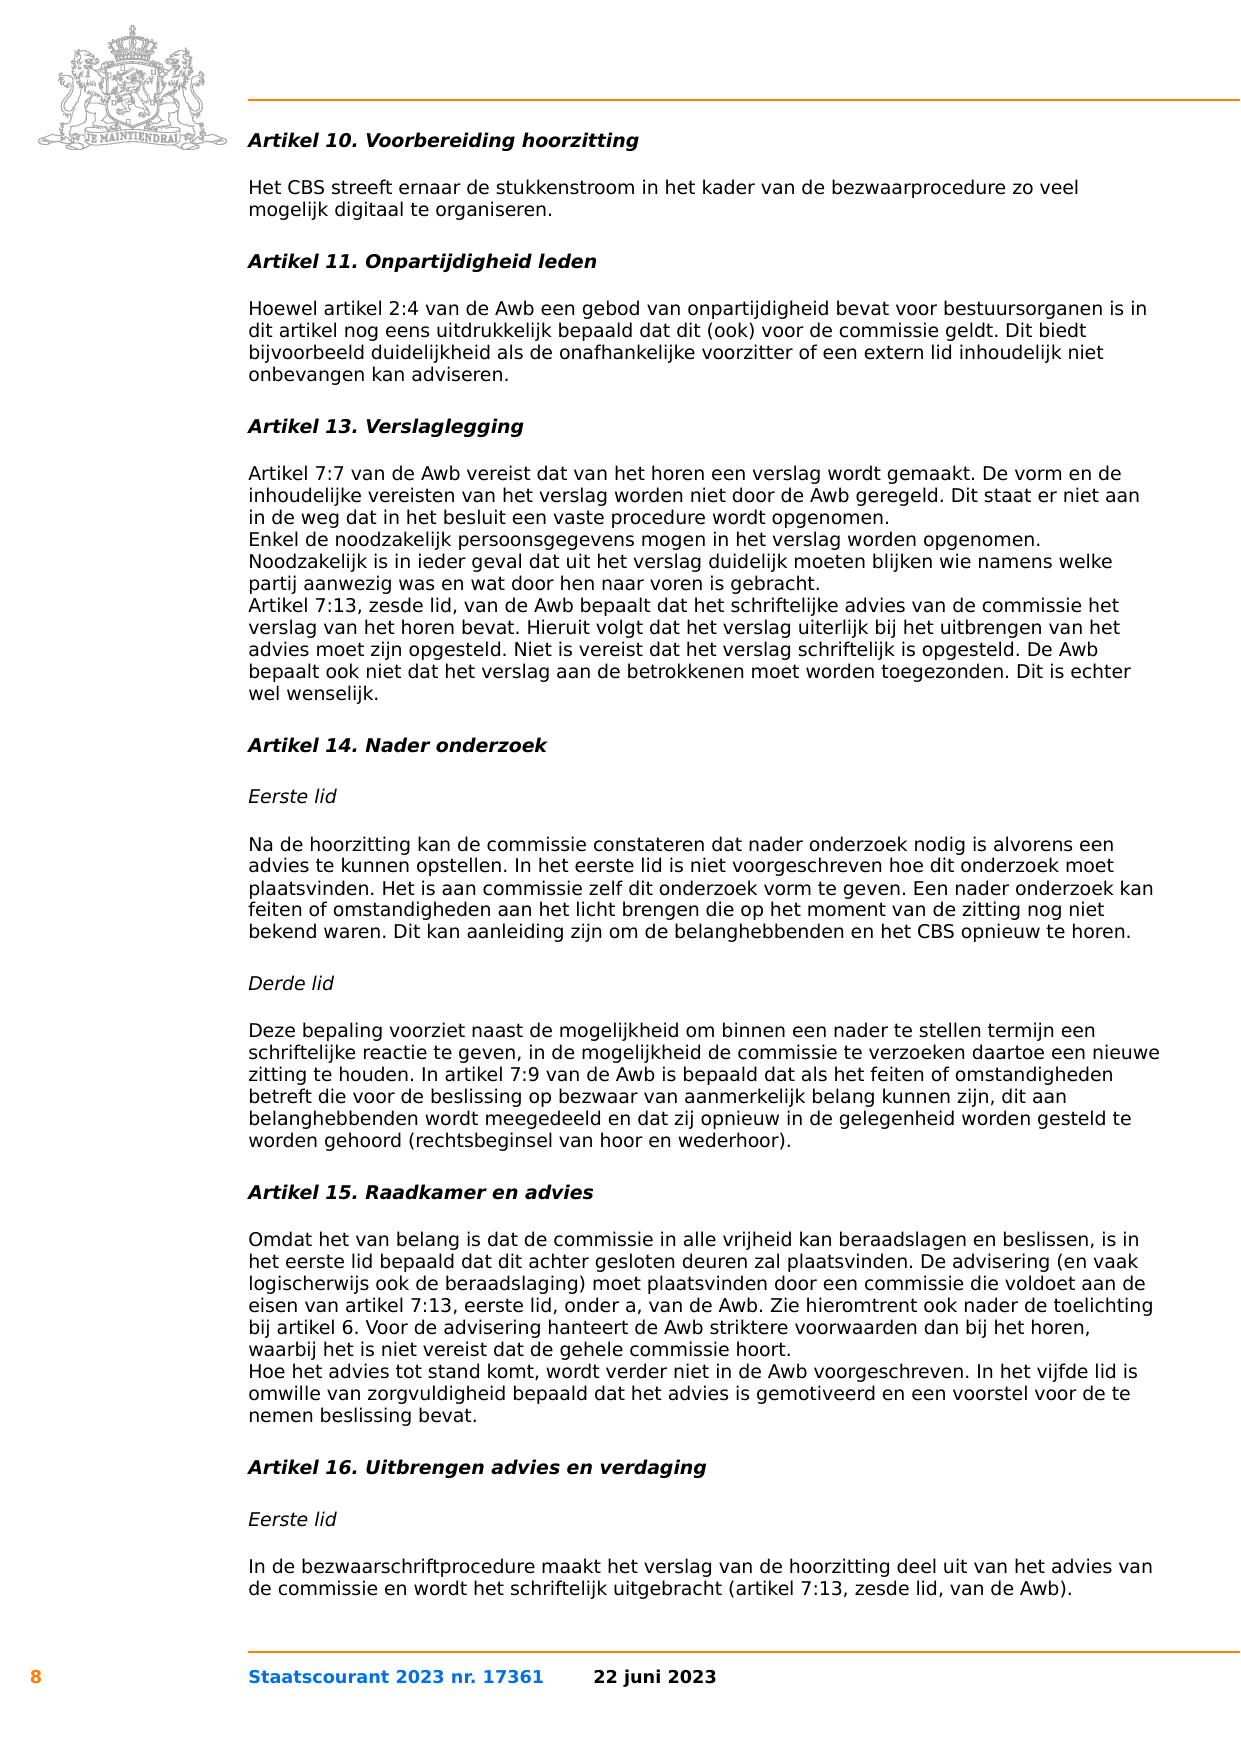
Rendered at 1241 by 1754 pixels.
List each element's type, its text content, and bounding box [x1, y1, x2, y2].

subtitle Derde lid [248, 973, 1163, 995]
subtitle Artikel 11. Onpartijdigheid leden [248, 251, 1163, 273]
text Omdat het van belang is dat de commissie in alle vrijheid kan beraadslagen en beslissen, is in het eerste lid bepaald dat dit achter gesloten deuren zal plaatsvinden. De advisering (en vaak logischerwijs ook de beraadslaging) moet plaatsvinden door een commissie die voldoet aan de eisen van artikel 7:13, eerste lid, onder a, van de Awb. Zie hieromtrent ook nader de toelichting bij artikel 6. Voor de advisering hanteert de Awb striktere voorwaarden dan bij het horen, waarbij het is niet vereist dat de gehele commissie hoort. [248, 1229, 1163, 1361]
subtitle Artikel 14. Nader onderzoek [248, 734, 1163, 756]
text Na de hoorzitting kan de commissie constateren dat nader onderzoek nodig is alvorens een advies te kunnen opstellen. In het eerste lid is niet voorgeschreven hoe dit onderzoek moet plaatsvinden. Het is aan commissie zelf dit onderzoek vorm te geven. Een nader onderzoek kan feiten of omstandigheden aan het licht brengen die op het moment van de zitting nog niet bekend waren. Dit kan aanleiding zijn om de belanghebbenden en het CBS opnieuw te horen. [248, 833, 1163, 943]
subtitle Artikel 15. Raadkamer en advies [248, 1182, 1163, 1204]
subtitle Eerste lid [248, 786, 1163, 808]
text Artikel 7:7 van de Awb vereist dat van het horen een verslag wordt gemaakt. De vorm en de inhoudelijke vereisten van het verslag worden niet door de Awb geregeld. Dit staat er niet aan in de weg dat in het besluit een vaste procedure wordt opgenomen. [248, 463, 1163, 529]
text Artikel 7:13, zesde lid, van de Awb bepaalt dat het schriftelijke advies van de commissie het verslag van het horen bevat. Hieruit volgt dat het verslag uiterlijk bij het uitbrengen van het advies moet zijn opgesteld. Niet is vereist dat het verslag schriftelijk is opgesteld. De Awb bepaalt ook niet dat het verslag aan de betrokkenen moet worden toegezonden. Dit is echter wel wenselijk. [248, 594, 1163, 704]
text Hoewel artikel 2:4 van de Awb een gebod van onpartijdigheid bevat voor bestuursorganen is in dit artikel nog eens uitdrukkelijk bepaald dat dit (ook) voor de commissie geldt. Dit biedt bijvoorbeeld duidelijkheid als de onafhankelijke voorzitter of een extern lid inhoudelijk niet onbevangen kan adviseren. [248, 298, 1163, 386]
subtitle Artikel 10. Voorbereiding hoorzitting [248, 130, 1163, 152]
text Hoe het advies tot stand komt, wordt verder niet in de Awb voorgeschreven. In het vijfde lid is omwille van zorgvuldigheid bepaald dat het advies is gemotiveerd en een voorstel voor de te nemen beslissing bevat. [248, 1361, 1163, 1427]
subtitle Artikel 13. Verslaglegging [248, 416, 1163, 438]
text Deze bepaling voorziet naast de mogelijkheid om binnen een nader te stellen termijn een schriftelijke reactie te geven, in de mogelijkheid de commissie te verzoeken daartoe een nieuwe zitting te houden. In artikel 7:9 van de Awb is bepaald dat als het feiten of omstandigheden betreft die voor de beslissing op bezwaar van aanmerkelijk belang kunnen zijn, dit aan belanghebbenden wordt meegedeeld en dat zij opnieuw in de gelegenheid worden gesteld te worden gehoord (rechtsbeginsel van hoor en wederhoor). [248, 1020, 1163, 1152]
subtitle Artikel 16. Uitbrengen advies en verdaging [248, 1457, 1163, 1479]
text In de bezwaarschriftprocedure maakt het verslag van de hoorzitting deel uit van het advies van de commissie en wordt het schriftelijk uitgebracht (artikel 7:13, zesde lid, van de Awb). [248, 1556, 1163, 1600]
text Enkel de noodzakelijk persoonsgegevens mogen in het verslag worden opgenomen. Noodzakelijk is in ieder geval dat uit het verslag duidelijk moeten blijken wie namens welke partij aanwezig was en wat door hen naar voren is gebracht. [248, 529, 1163, 594]
text Het CBS streeft ernaar de stukkenstroom in het kader van de bezwaarprocedure zo veel mogelijk digitaal te organiseren. [248, 177, 1163, 221]
picture [38, 25, 227, 150]
subtitle Eerste lid [248, 1509, 1163, 1531]
